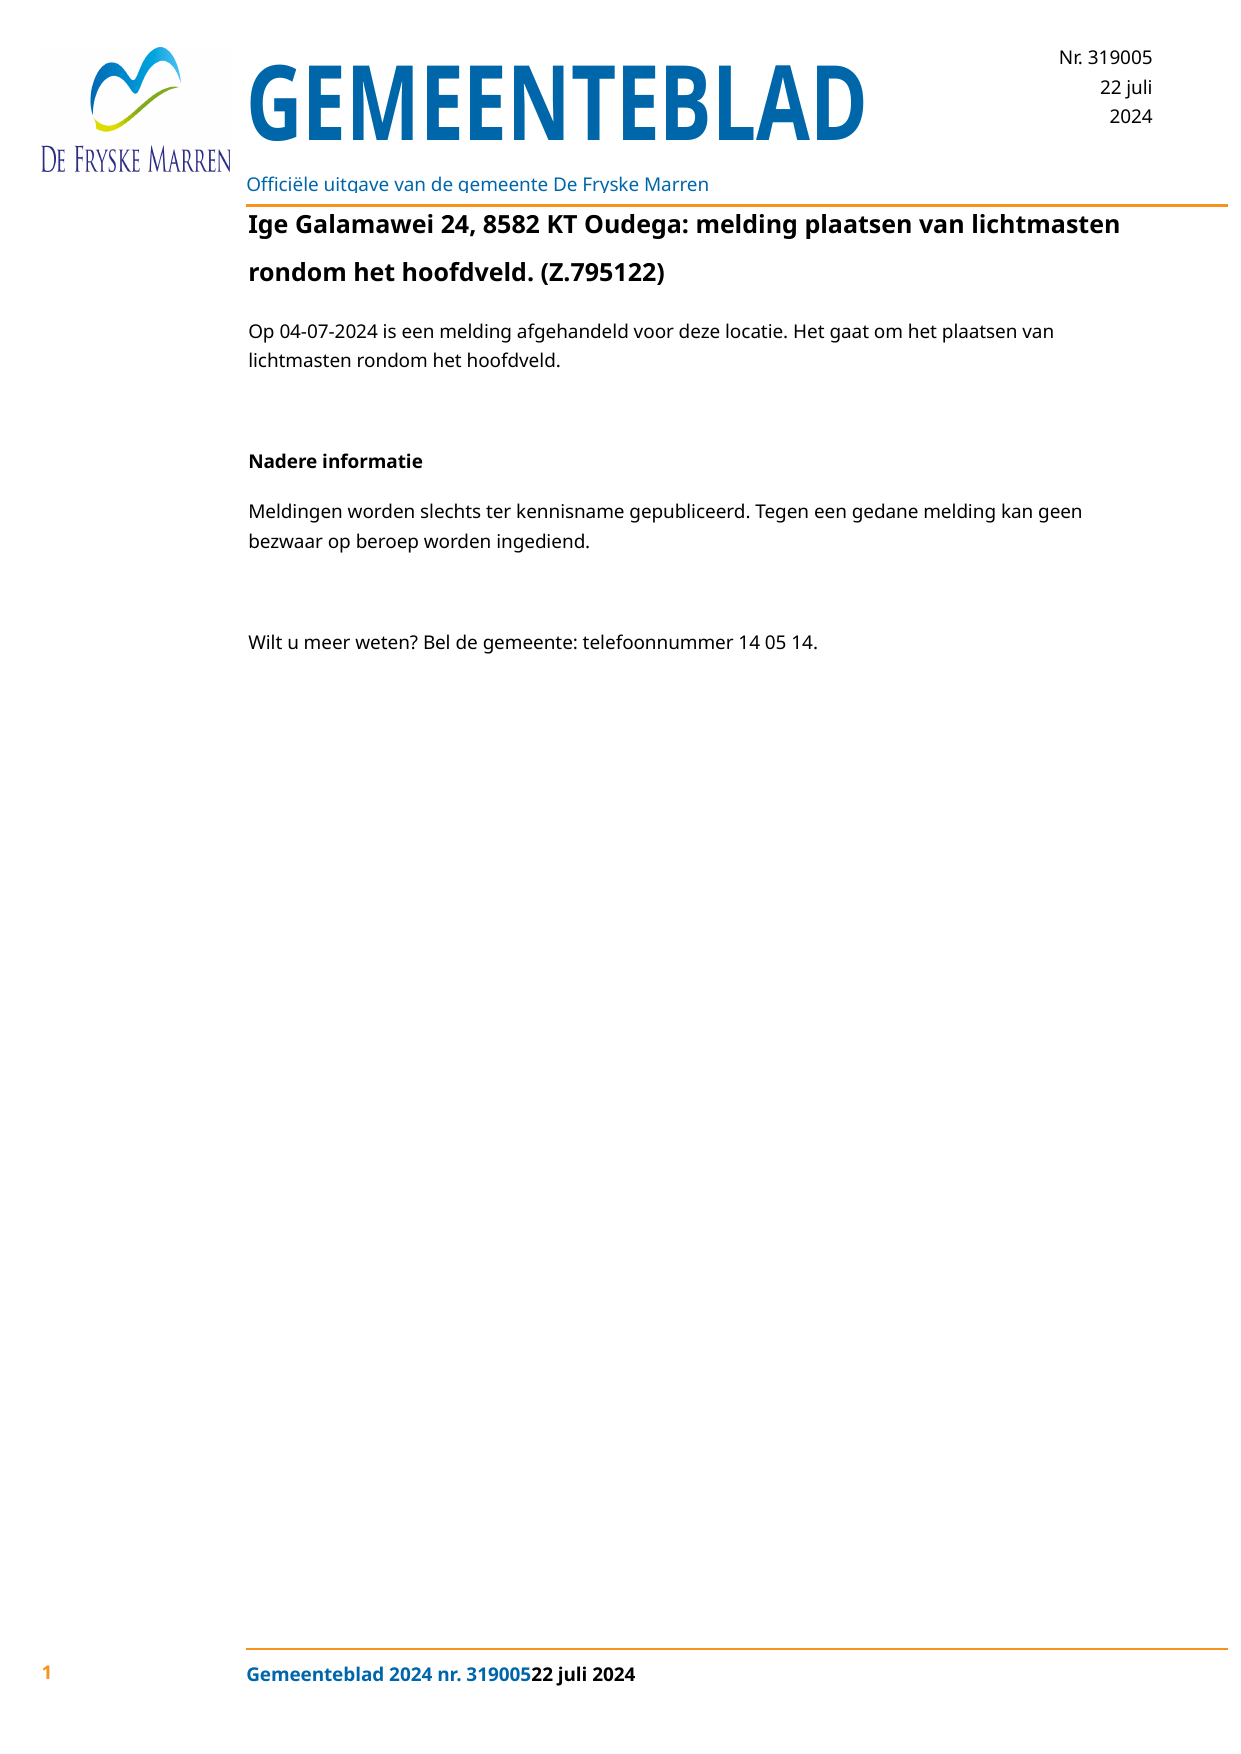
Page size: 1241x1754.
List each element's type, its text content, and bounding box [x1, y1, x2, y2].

text Nadere informatie [248, 448, 1152, 474]
text Wilt u meer weten? Bel de gemeente: telefoonnummer 14 05 14. [248, 629, 1152, 655]
text Ige Galamawei 24, 8582 KT Oudega: melding plaatsen van lichtmasten rondom het hoofdveld. (Z.795122) [248, 207, 1152, 288]
text Op 04-07-2024 is een melding afgehandeld voor deze locatie. Het gaat om het plaatsen van lichtmasten rondom het hoofdveld. [248, 318, 1152, 373]
text Meldingen worden slechts ter kennisname gepubliceerd. Tegen een gedane melding kan geen bezwaar op beroep worden ingediend. [248, 499, 1152, 554]
picture [41, 47, 231, 172]
